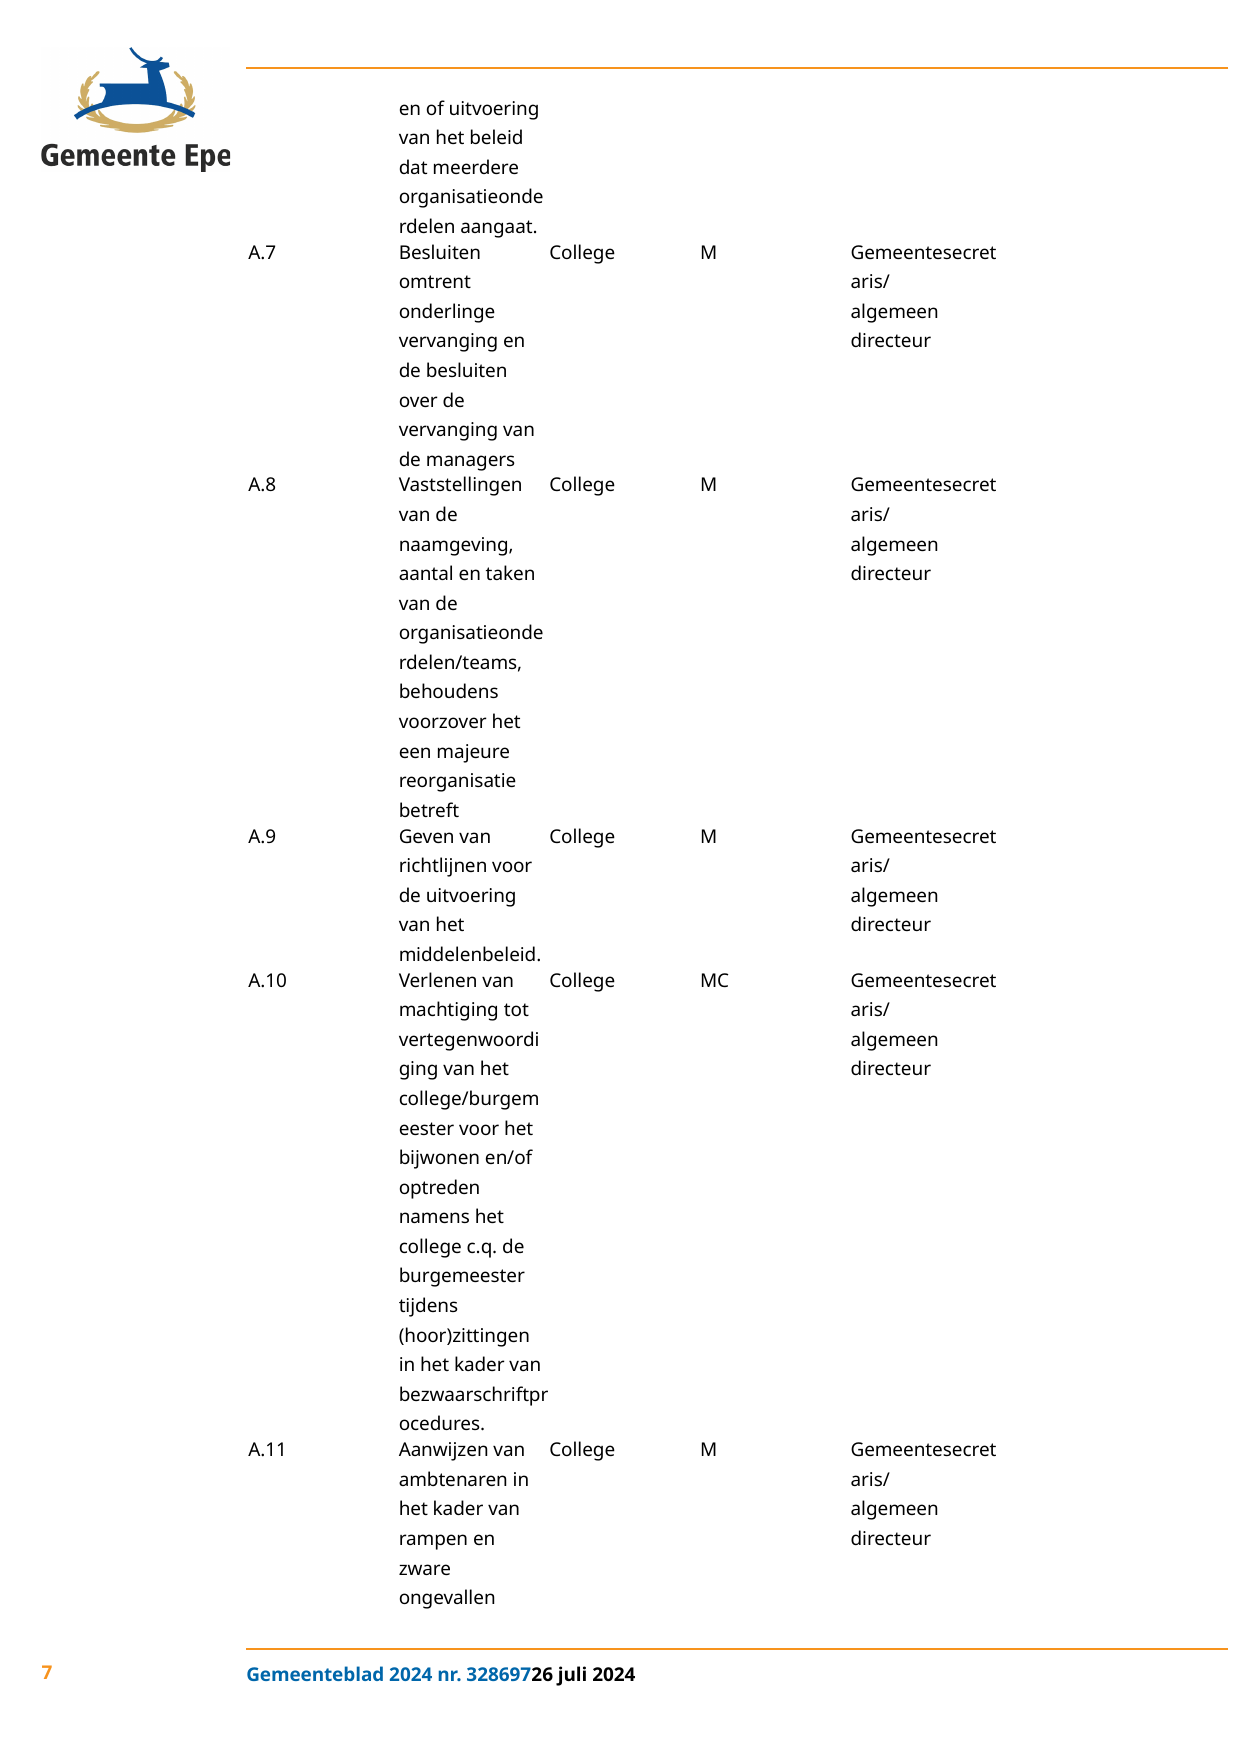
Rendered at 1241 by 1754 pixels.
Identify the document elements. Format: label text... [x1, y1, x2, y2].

table_cell Gemeentesecretaris/ algemeen directeur [850, 823, 1001, 967]
table_cell M [700, 239, 850, 472]
picture [41, 47, 231, 172]
table_cell Verlenen van machtiging tot vertegenwoordiging van het college/burgemeester voor het bijwonen en/of optreden namens het college c.q. de burgemeester tijdens (hoor)zittingen in het kader van bezwaarschriftprocedures. [399, 967, 549, 1436]
table_cell [1001, 823, 1152, 967]
table_cell [1001, 967, 1152, 1436]
table_cell [1001, 95, 1152, 239]
table_cell [549, 95, 700, 239]
table_cell College [549, 967, 700, 1436]
table_cell [1001, 1436, 1152, 1610]
table_cell M [700, 823, 850, 967]
table_cell College [549, 472, 700, 823]
table_cell [1001, 472, 1152, 823]
table_cell [248, 95, 398, 239]
table_cell A.10 [248, 967, 398, 1436]
table_cell en of uitvoering van het beleid dat meerdere organisatieonderdelen aangaat. [399, 95, 549, 239]
table_cell Gemeentesecretaris/ algemeen directeur [850, 472, 1001, 823]
table_cell A.9 [248, 823, 398, 967]
table_cell [700, 95, 850, 239]
table_cell [1001, 239, 1152, 472]
table_cell M [700, 472, 850, 823]
table_cell College [549, 239, 700, 472]
table_cell A.11 [248, 1436, 398, 1610]
table_cell Besluiten omtrent onderlinge vervanging en de besluiten over de vervanging van de managers [399, 239, 549, 472]
table_cell College [549, 1436, 700, 1610]
table_cell Gemeentesecretaris/ algemeen directeur [850, 1436, 1001, 1610]
table_cell Geven van richtlijnen voor de uitvoering van het middelenbeleid. [399, 823, 549, 967]
table_cell Gemeentesecretaris/ algemeen directeur [850, 967, 1001, 1436]
table_cell Vaststellingen van de naamgeving, aantal en taken van de organisatieonderdelen/teams, behoudens voorzover het een majeure reorganisatie betreft [399, 472, 549, 823]
table_cell A.7 [248, 239, 398, 472]
table_cell Gemeentesecretaris/ algemeen directeur [850, 239, 1001, 472]
table_cell Aanwijzen van ambtenaren in het kader van rampen en zware ongevallen [399, 1436, 549, 1610]
table_cell College [549, 823, 700, 967]
table_cell M [700, 1436, 850, 1610]
table_cell A.8 [248, 472, 398, 823]
table_cell MC [700, 967, 850, 1436]
table_cell [850, 95, 1001, 239]
